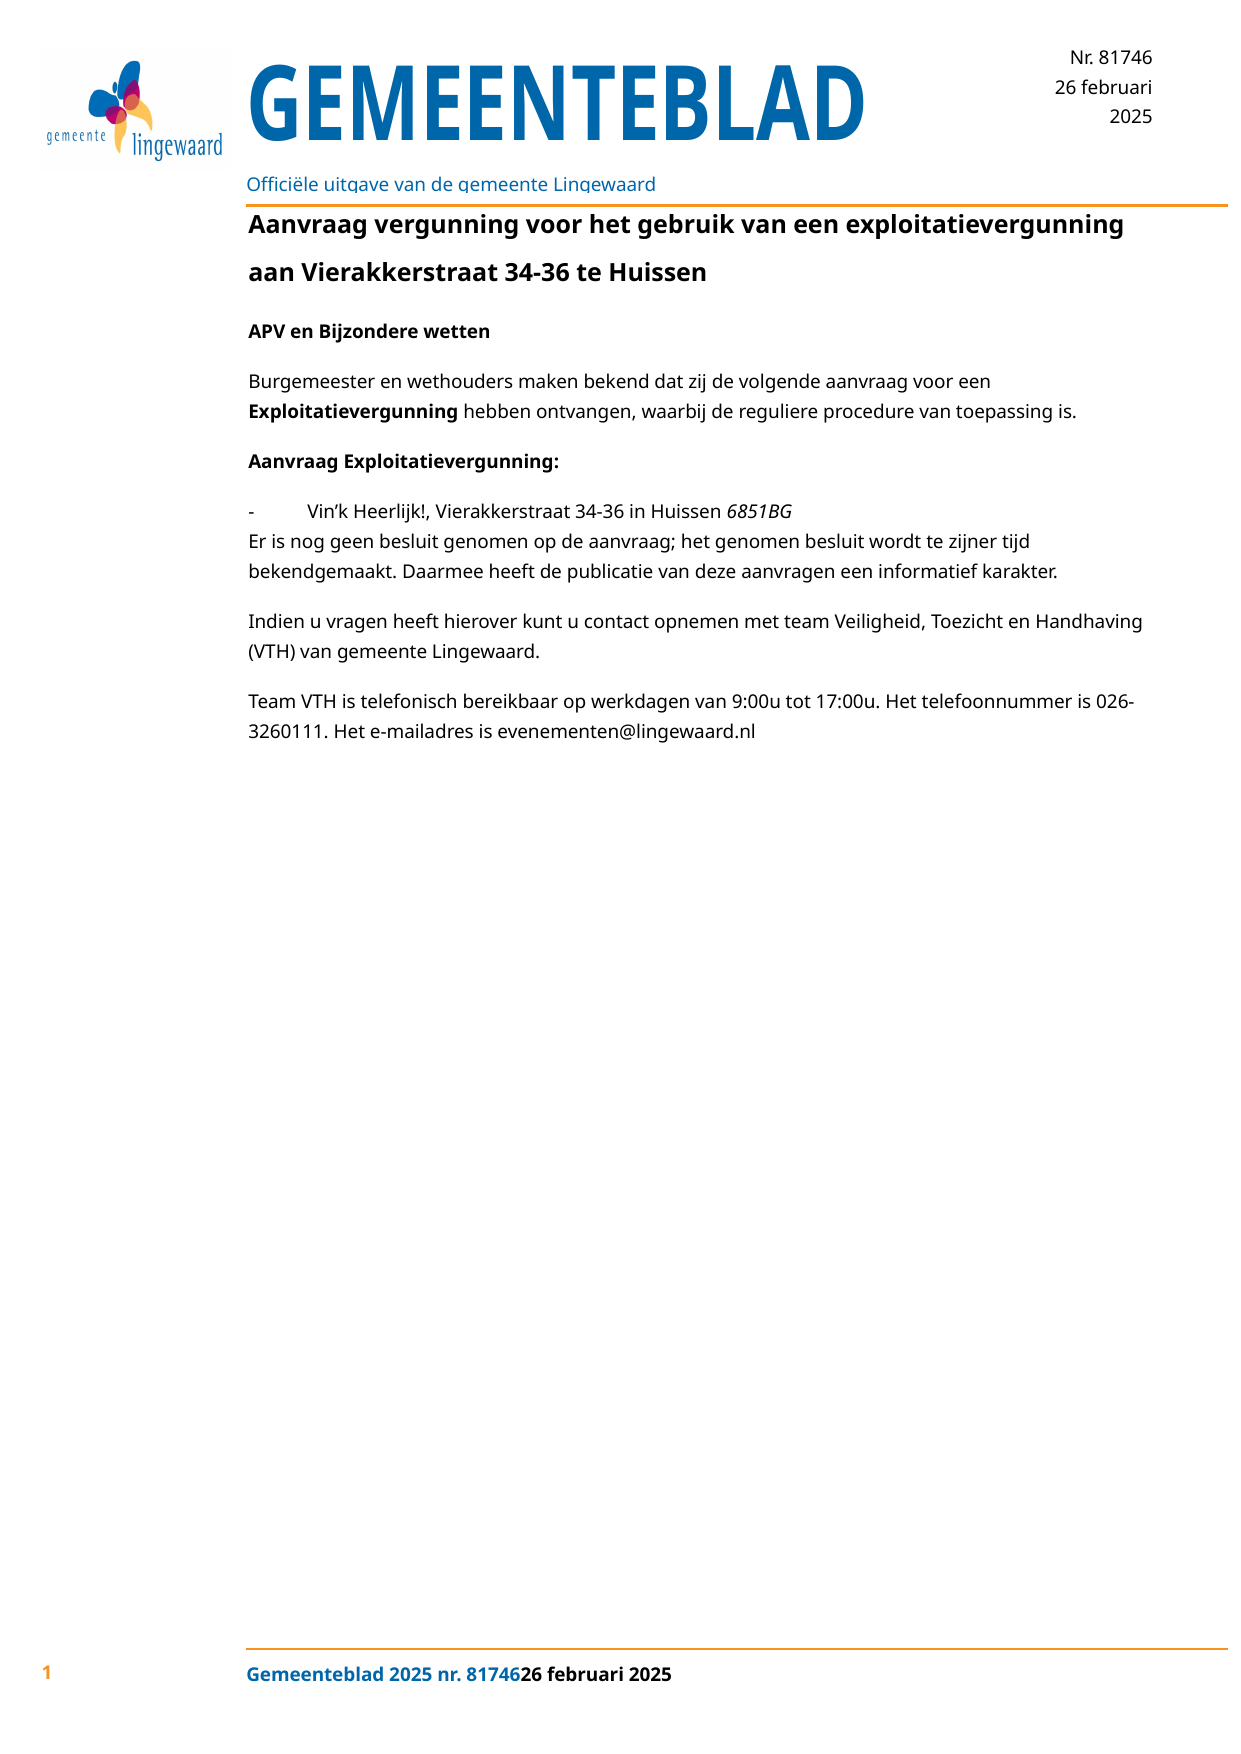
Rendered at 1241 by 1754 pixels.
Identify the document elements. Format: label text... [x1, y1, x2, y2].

text Burgemeester en wethouders maken bekend dat zij de volgende aanvraag voor een Exploitatievergunning hebben ontvangen, waarbij de reguliere procedure van toepassing is. [248, 368, 1152, 424]
text Aanvraag vergunning voor het gebruik van een exploitatievergunning aan Vierakkerstraat 34-36 te Huissen [248, 207, 1152, 288]
list Vin’k Heerlijk!, Vierakkerstraat 34-36 in Huissen 6851BG [248, 499, 1152, 524]
text Indien u vragen heeft hierover kunt u contact opnemen met team Veiligheid, Toezicht en Handhaving (VTH) van gemeente Lingewaard. [248, 608, 1152, 664]
text Aanvraag Exploitatievergunning: [248, 448, 1152, 474]
text Team VTH is telefonisch bereikbaar op werkdagen van 9:00u tot 17:00u. Het telefoonnummer is 026-3260111. Het e-mailadres is evenementen@lingewaard.nl [248, 688, 1152, 744]
picture [41, 47, 231, 172]
text APV en Bijzondere wetten [248, 318, 1152, 344]
text Er is nog geen besluit genomen op de aanvraag; het genomen besluit wordt te zijner tijd bekendgemaakt. Daarmee heeft de publicatie van deze aanvragen een informatief karakter. [248, 528, 1152, 584]
